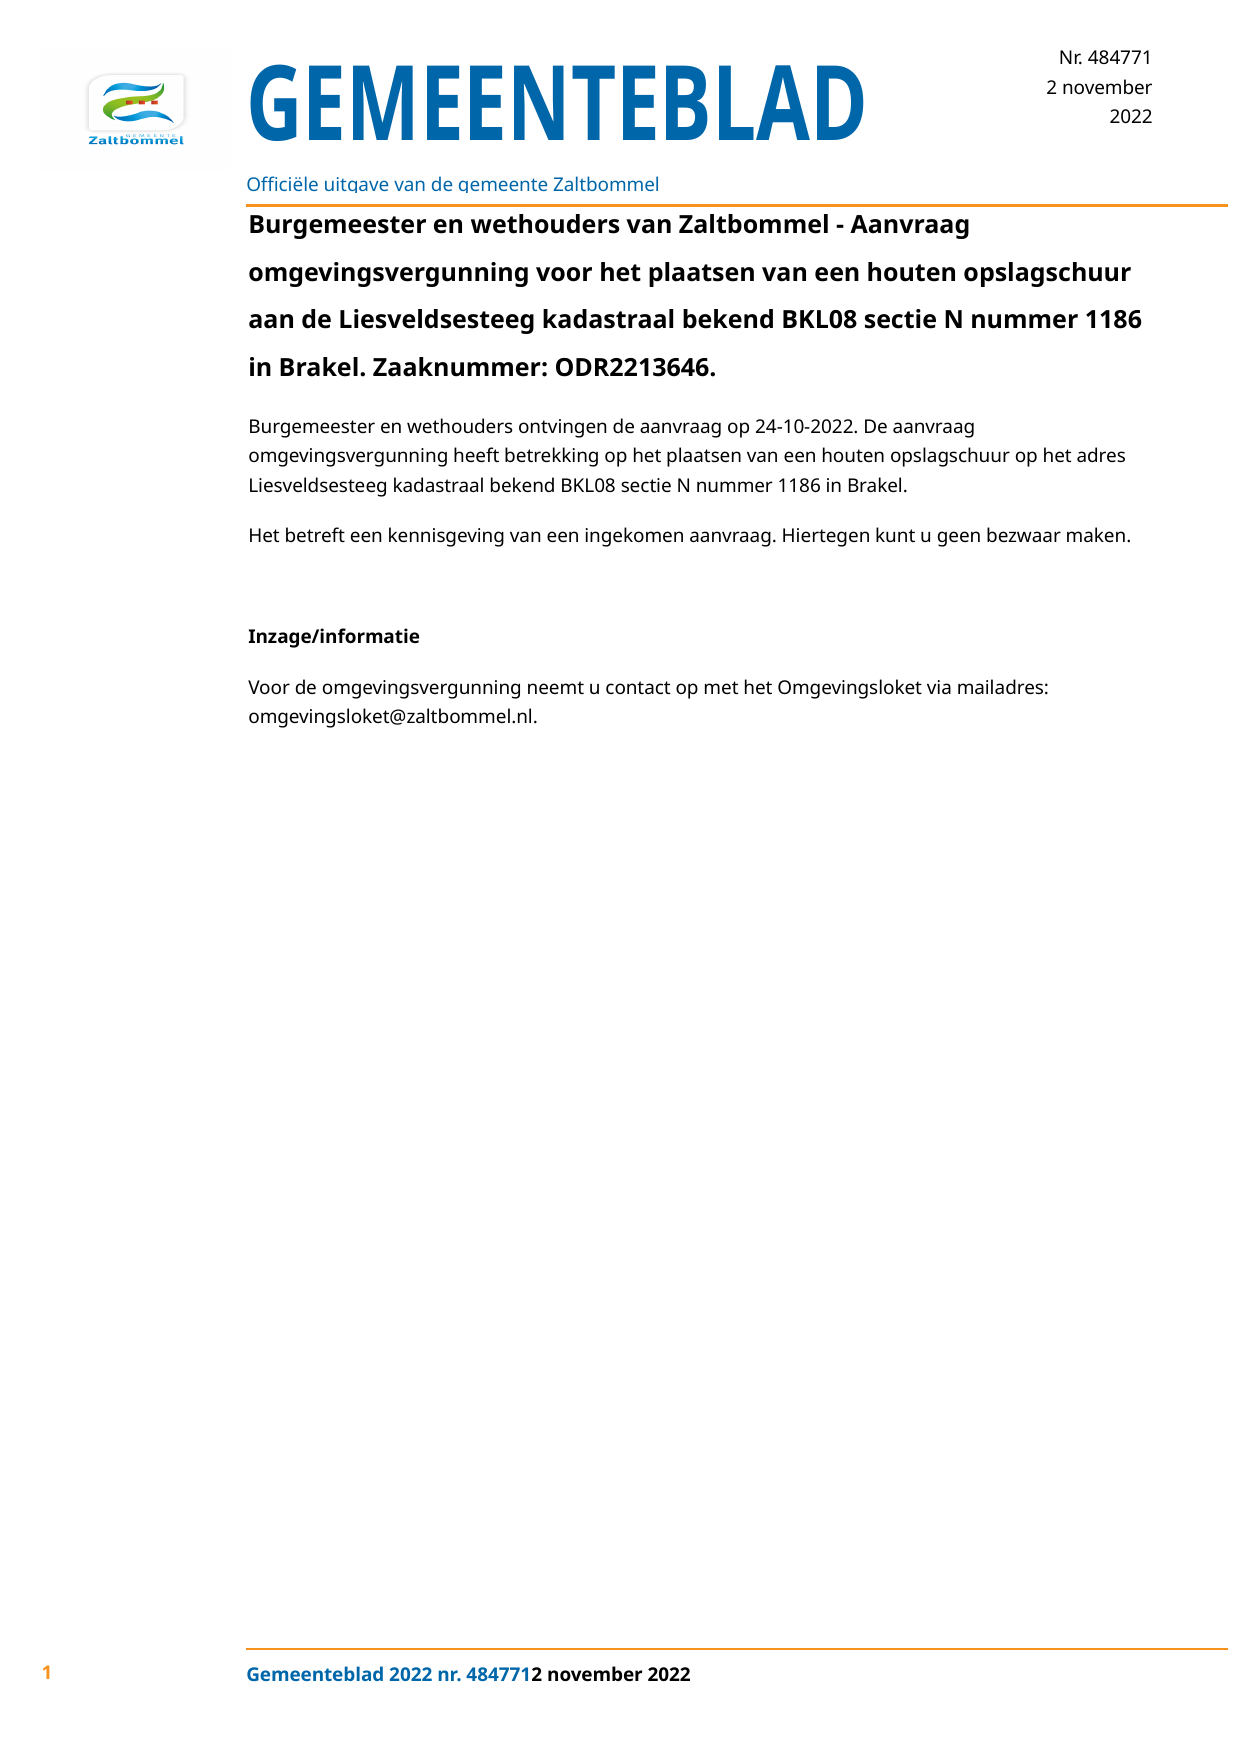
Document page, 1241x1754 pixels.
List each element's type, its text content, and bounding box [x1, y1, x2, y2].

picture [41, 47, 231, 172]
text Inzage/informatie [248, 623, 1152, 649]
text Burgemeester en wethouders van Zaltbommel - Aanvraag omgevingsvergunning voor het plaatsen van een houten opslagschuur aan de Liesveldsesteeg kadastraal bekend BKL08 sectie N nummer 1186 in Brakel. Zaaknummer: ODR2213646. [248, 207, 1152, 384]
text Burgemeester en wethouders ontvingen de aanvraag op 24-10-2022. De aanvraag omgevingsvergunning heeft betrekking op het plaatsen van een houten opslagschuur op het adres Liesveldsesteeg kadastraal bekend BKL08 sectie N nummer 1186 in Brakel. [248, 413, 1152, 498]
text Voor de omgevingsvergunning neemt u contact op met het Omgevingsloket via mailadres: omgevingsloket@zaltbommel.nl. [248, 674, 1152, 729]
text Het betreft een kennisgeving van een ingekomen aanvraag. Hiertegen kunt u geen bezwaar maken. [248, 523, 1152, 548]
